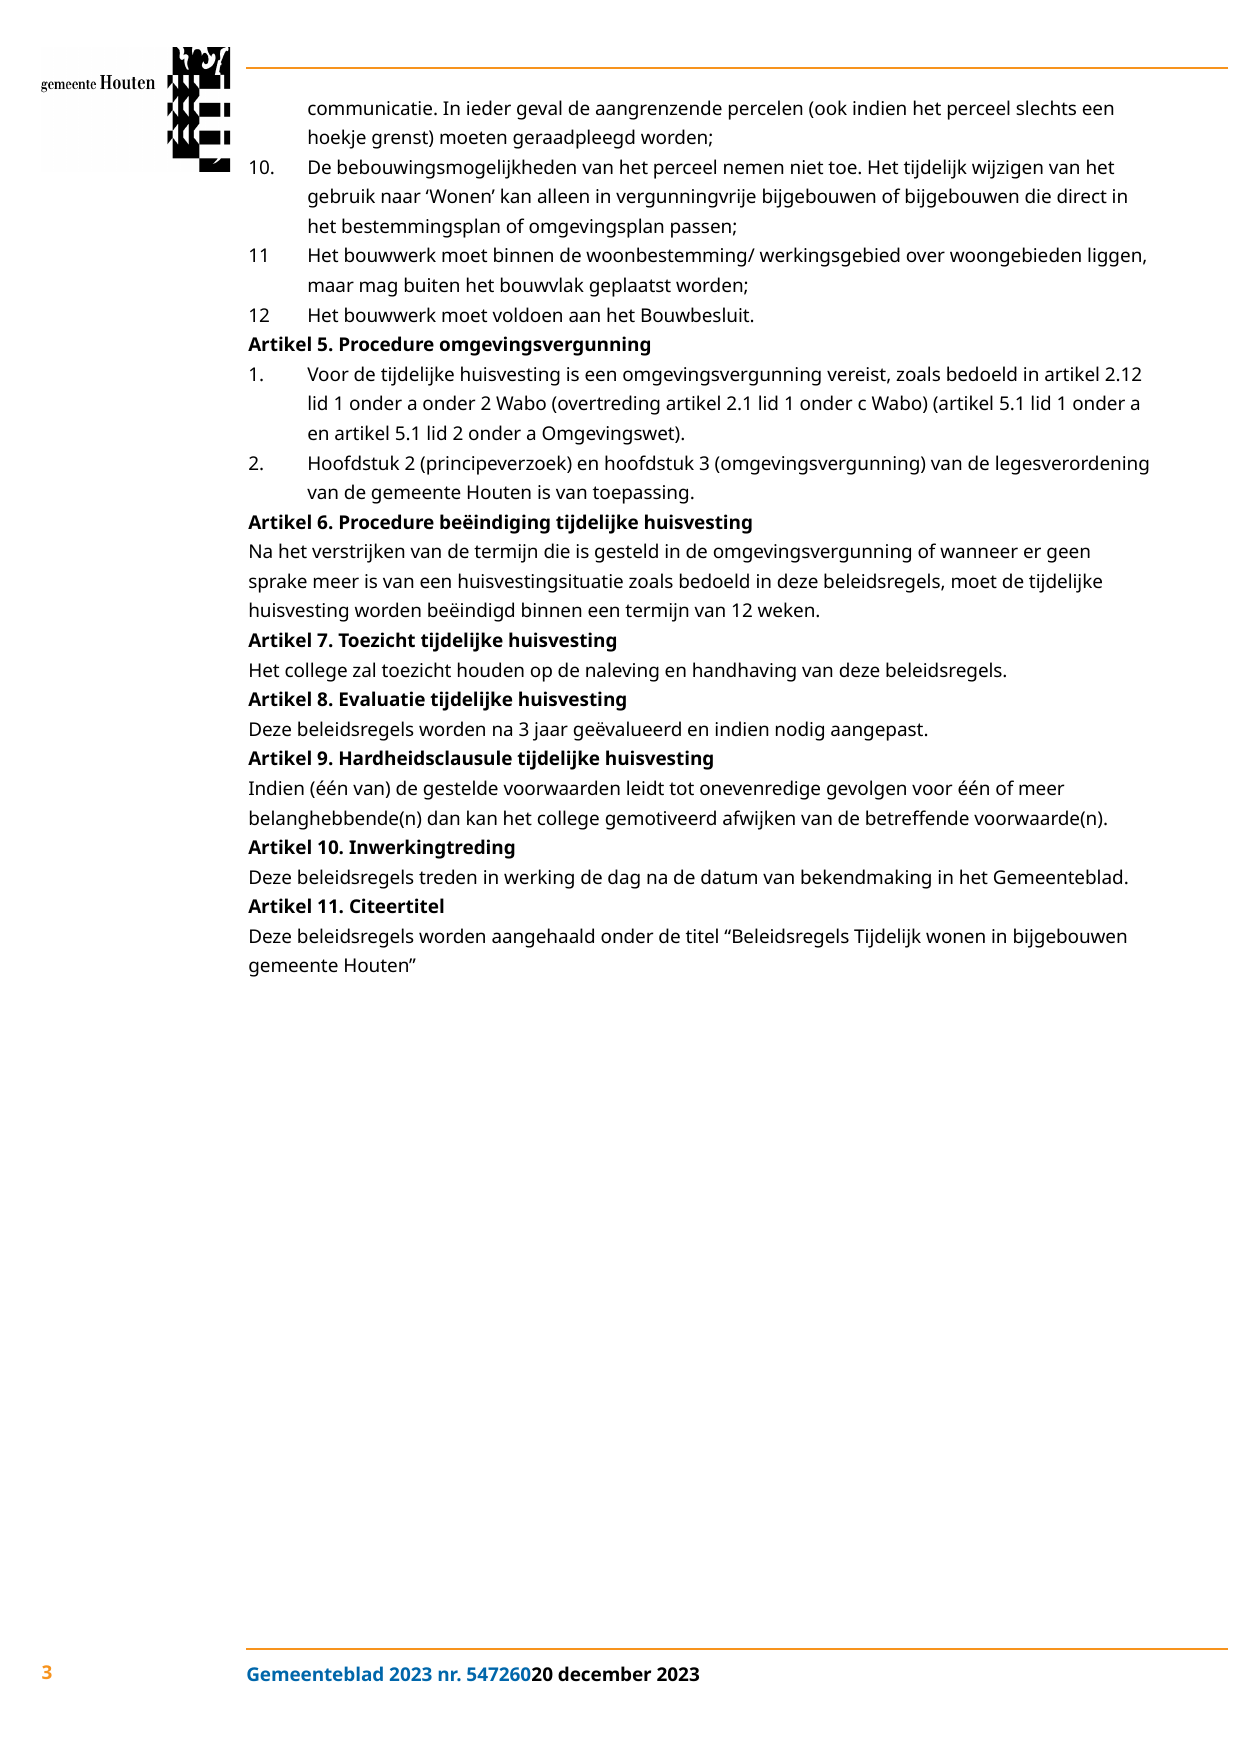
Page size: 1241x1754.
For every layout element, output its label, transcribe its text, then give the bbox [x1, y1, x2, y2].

text Het college zal toezicht houden op de naleving en handhaving van deze beleidsregels. [248, 657, 1152, 683]
list Het bouwwerk moet binnen de woonbestemming/ werkingsgebied over woongebieden liggen, maar mag buiten het bouwvlak geplaatst worden; [248, 243, 1152, 298]
text Indien (één van) de gestelde voorwaarden leidt tot onevenredige gevolgen voor één of meer belanghebbende(n) dan kan het college gemotiveerd afwijken van de betreffende voorwaarde(n). [248, 775, 1152, 831]
text Artikel 7. Toezicht tijdelijke huisvesting [248, 627, 1152, 653]
list Het bouwwerk moet voldoen aan het Bouwbesluit. [248, 302, 1152, 328]
text Artikel 10. Inwerkingtreding [248, 834, 1152, 860]
text Deze beleidsregels worden aangehaald onder de titel “Beleidsregels Tijdelijk wonen in bijgebouwen gemeente Houten” [248, 923, 1152, 978]
picture [41, 47, 231, 172]
text Artikel 11. Citeertitel [248, 893, 1152, 919]
text Artikel 6. Procedure beëindiging tijdelijke huisvesting [248, 509, 1152, 535]
text Artikel 8. Evaluatie tijdelijke huisvesting [248, 686, 1152, 712]
text Artikel 9. Hardheidsclausule tijdelijke huisvesting [248, 746, 1152, 771]
list De bebouwingsmogelijkheden van het perceel nemen niet toe. Het tijdelijk wijzigen van het gebruik naar ‘Wonen’ kan alleen in vergunningvrije bijgebouwen of bijgebouwen die direct in het bestemmingsplan of omgevingsplan passen; [248, 154, 1152, 239]
list Voor de tijdelijke huisvesting is een omgevingsvergunning vereist, zoals bedoeld in artikel 2.12 lid 1 onder a onder 2 Wabo (overtreding artikel 2.1 lid 1 onder c Wabo) (artikel 5.1 lid 1 onder a en artikel 5.1 lid 2 onder a Omgevingswet). [248, 361, 1152, 446]
text Deze beleidsregels worden na 3 jaar geëvalueerd en indien nodig aangepast. [248, 716, 1152, 742]
list communicatie. In ieder geval de aangrenzende percelen (ook indien het perceel slechts een hoekje grenst) moeten geraadpleegd worden; [248, 95, 1152, 150]
text Na het verstrijken van de termijn die is gesteld in de omgevingsvergunning of wanneer er geen sprake meer is van een huisvestingsituatie zoals bedoeld in deze beleidsregels, moet de tijdelijke huisvesting worden beëindigd binnen een termijn van 12 weken. [248, 538, 1152, 623]
list Hoofdstuk 2 (principeverzoek) en hoofdstuk 3 (omgevingsvergunning) van de legesverordening van de gemeente Houten is van toepassing. [248, 450, 1152, 505]
text Artikel 5. Procedure omgevingsvergunning [248, 331, 1152, 357]
text Deze beleidsregels treden in werking de dag na de datum van bekendmaking in het Gemeenteblad. [248, 864, 1152, 890]
